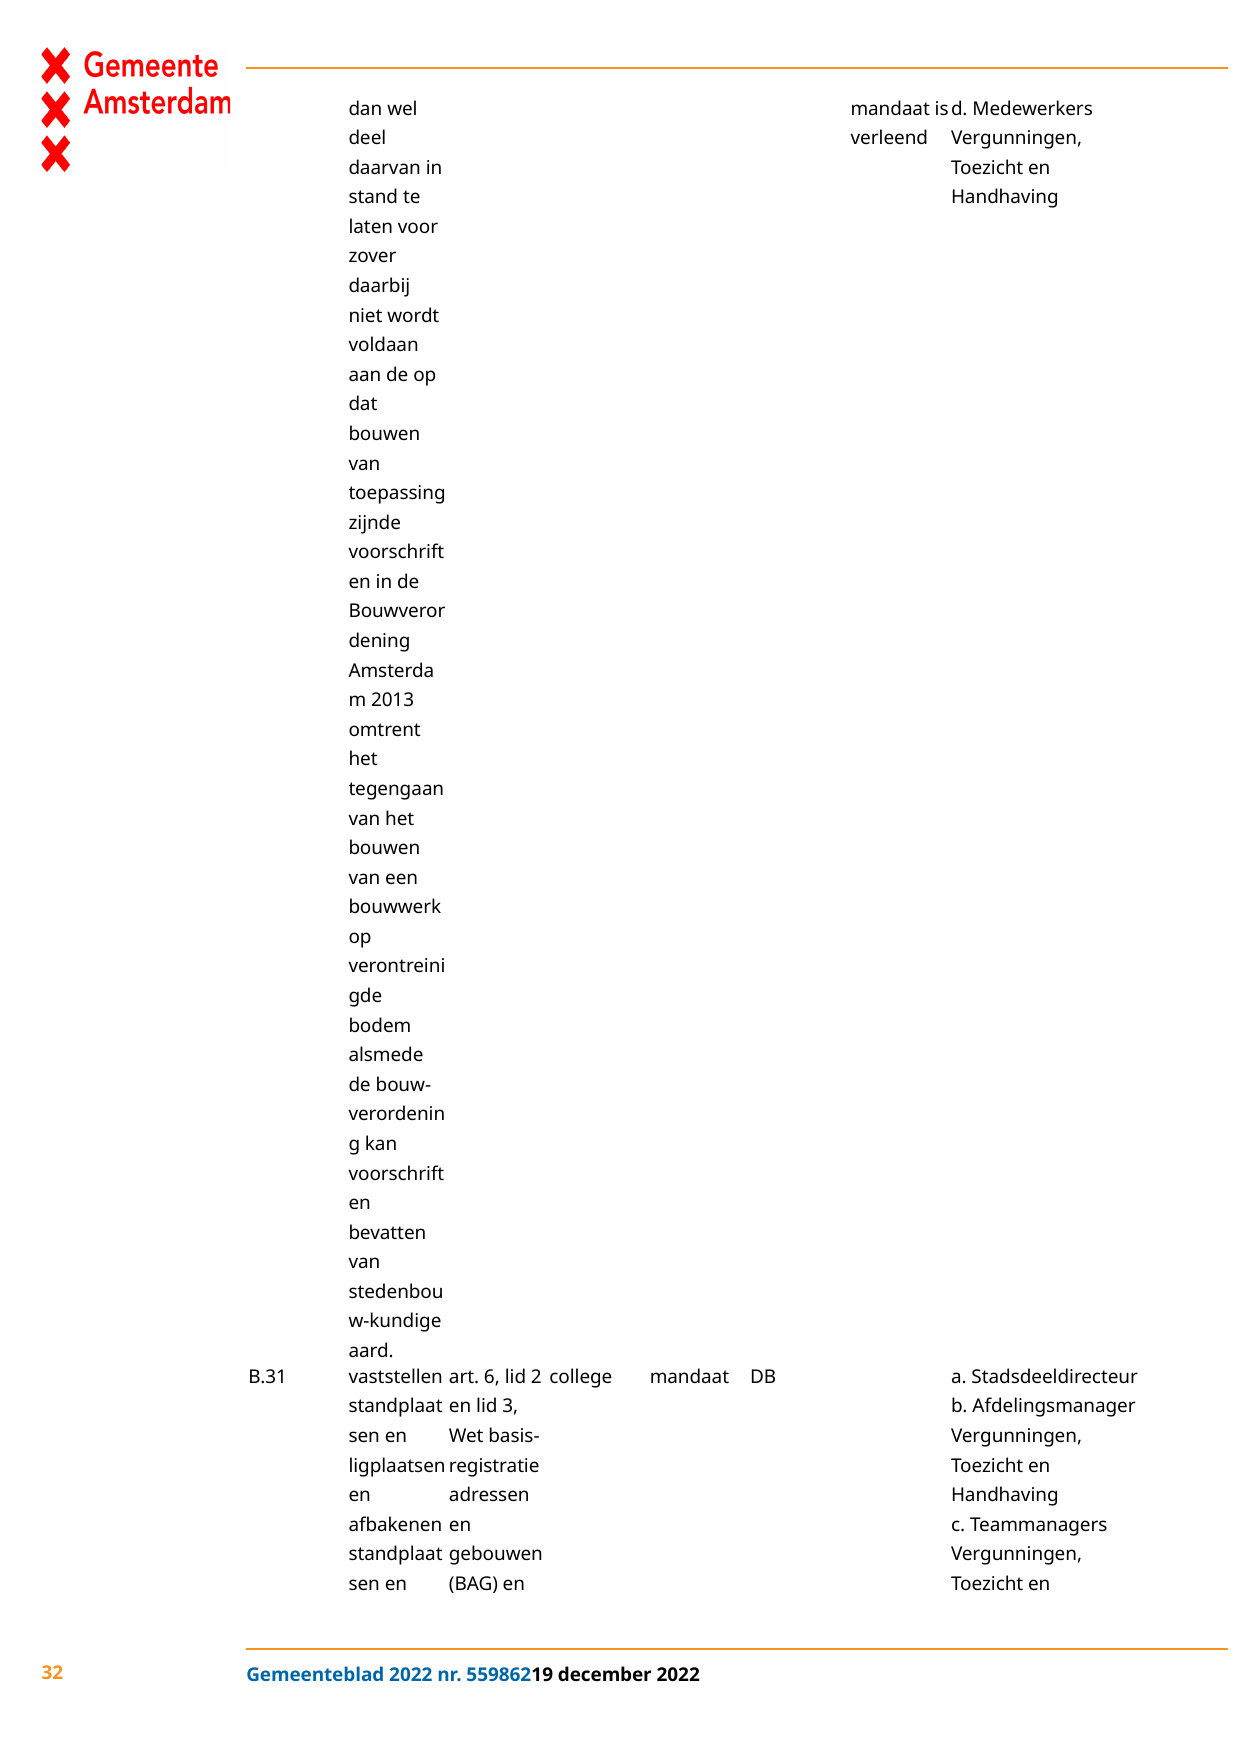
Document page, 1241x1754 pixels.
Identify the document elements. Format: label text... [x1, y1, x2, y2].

table_cell [650, 95, 750, 1363]
table_cell [248, 95, 348, 1363]
table_cell mandaat is verleend [850, 95, 951, 1363]
table_cell [850, 1363, 951, 1596]
table_cell mandaat [650, 1363, 750, 1596]
table_cell college [549, 1363, 649, 1596]
picture [41, 47, 231, 172]
table_cell DB [750, 1363, 850, 1596]
table_cell B.31 [248, 1363, 348, 1596]
table_cell vaststellen standplaatsen en ligplaatsen en afbakenen standplaatsen en [348, 1363, 449, 1596]
table_cell [750, 95, 850, 1363]
table_cell [549, 95, 649, 1363]
table_cell art. 6, lid 2 en lid 3, Wet basis-registratie adressen en gebouwen (BAG) en [449, 1363, 549, 1596]
table_cell dan wel deel daarvan in stand te laten voor zover daarbij niet wordt voldaan aan de op dat bouwen van toepassing zijnde voorschriften in de Bouwverordening Amsterdam 2013 omtrent het tegengaan van het bouwen van een bouwwerk op verontreinigde bodem alsmede de bouw-verordening kan voorschriften bevatten van stedenbouw-kundige aard. [348, 95, 449, 1363]
table_cell d. Medewerkers Vergunningen, Toezicht en Handhaving [951, 95, 1152, 1363]
table_cell a. Stadsdeeldirecteur b. Afdelingsmanager Vergunningen, Toezicht en Handhaving c. Teammanagers Vergunningen, Toezicht en [951, 1363, 1152, 1596]
table_cell [449, 95, 549, 1363]
